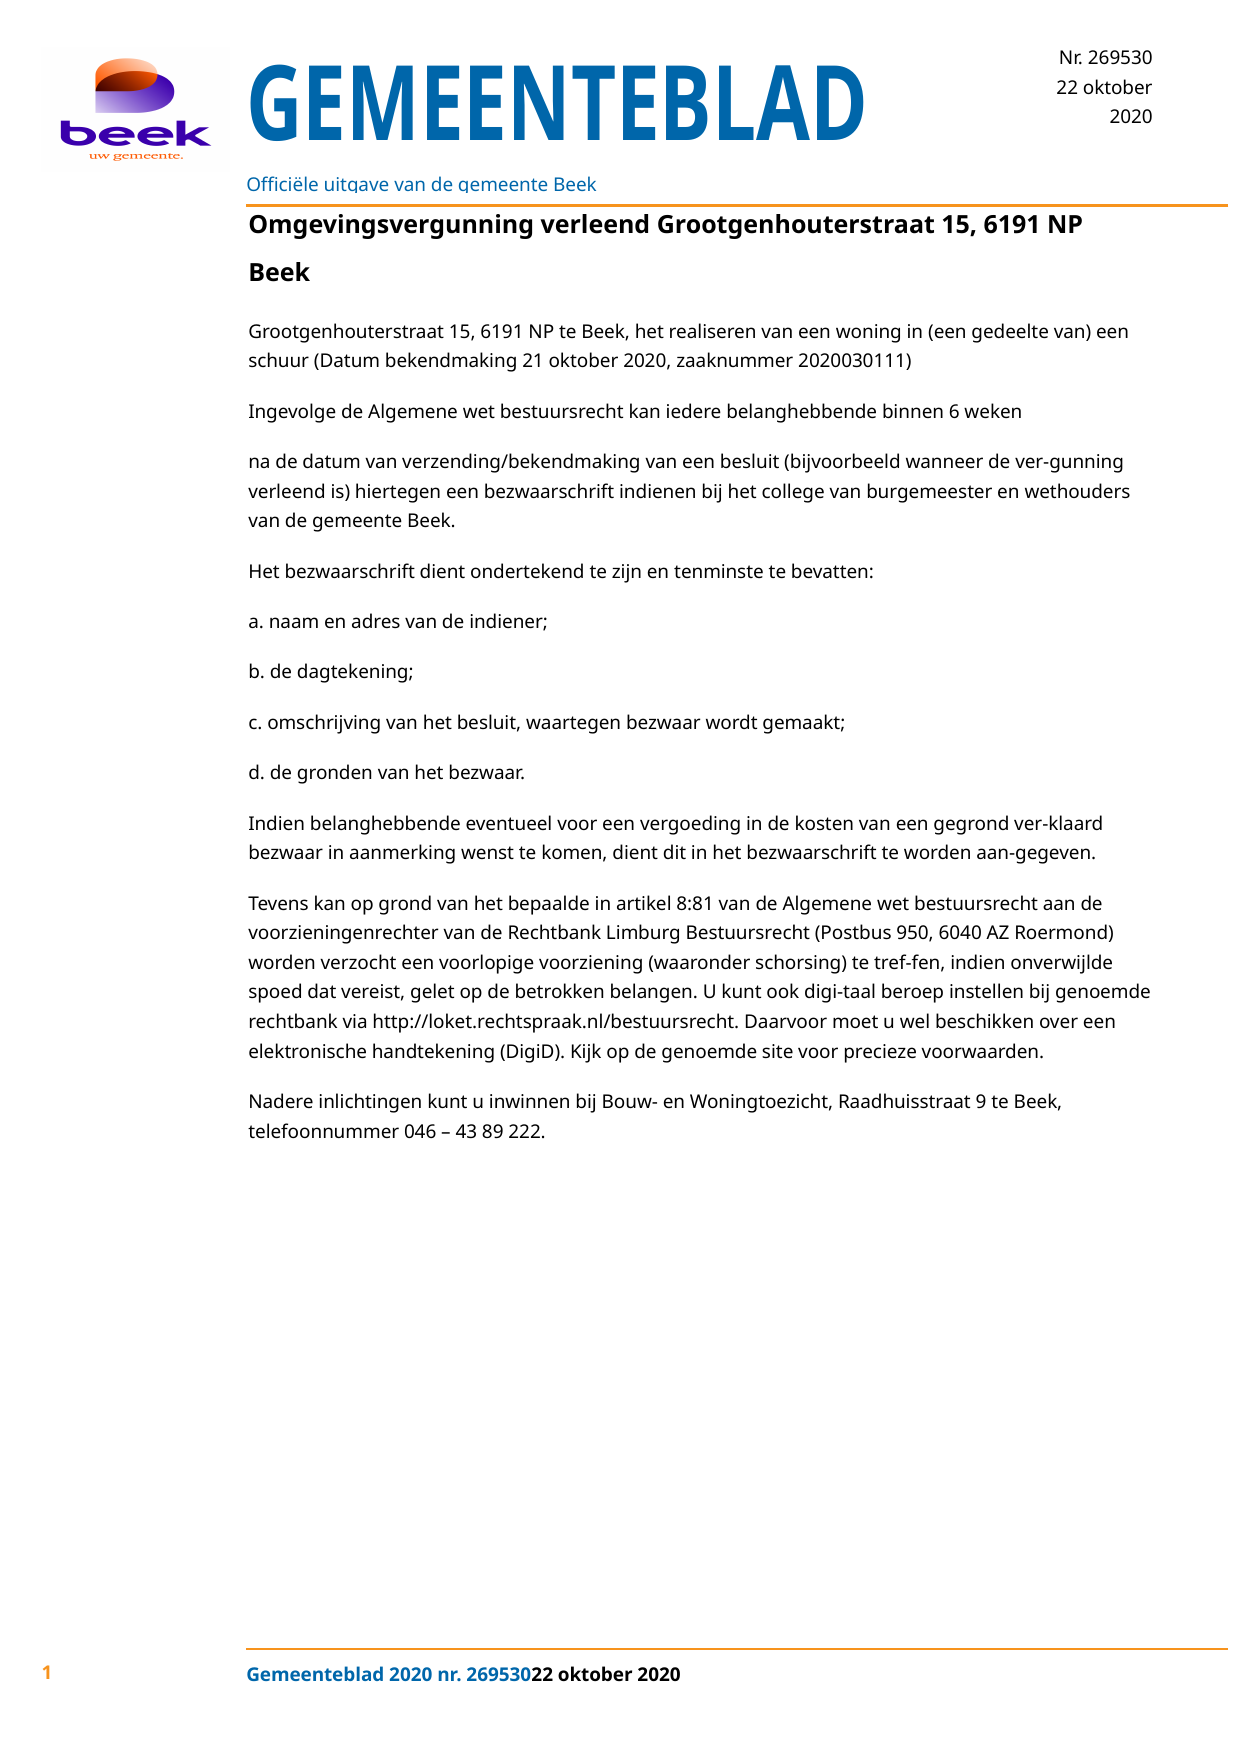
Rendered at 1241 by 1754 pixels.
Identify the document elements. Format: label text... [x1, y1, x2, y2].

text Nadere inlichtingen kunt u inwinnen bij Bouw- en Woningtoezicht, Raadhuisstraat 9 te Beek, telefoonnummer 046 – 43 89 222. [248, 1088, 1152, 1144]
text Tevens kan op grond van het bepaalde in artikel 8:81 van de Algemene wet bestuursrecht aan de voorzieningenrechter van de Rechtbank Limburg Bestuursrecht (Postbus 950, 6040 AZ Roermond) worden verzocht een voorlopige voorziening (waaronder schorsing) te tref-fen, indien onverwijlde spoed dat vereist, gelet op de betrokken belangen. U kunt ook digi-taal beroep instellen bij genoemde rechtbank via http://loket.rechtspraak.nl/bestuursrecht. Daarvoor moet u wel beschikken over een elektronische handtekening (DigiD). Kijk op de genoemde site voor precieze voorwaarden. [248, 890, 1152, 1064]
text a. naam en adres van de indiener; [248, 608, 1152, 634]
text na de datum van verzending/bekendmaking van een besluit (bijvoorbeeld wanneer de ver-gunning verleend is) hiertegen een bezwaarschrift indienen bij het college van burgemeester en wethouders van de gemeente Beek. [248, 448, 1152, 533]
text Omgevingsvergunning verleend Grootgenhouterstraat 15, 6191 NP Beek [248, 207, 1152, 288]
text d. de gronden van het bezwaar. [248, 759, 1152, 785]
text b. de dagtekening; [248, 659, 1152, 684]
picture [41, 47, 231, 172]
text Het bezwaarschrift dient ondertekend te zijn en tenminste te bevatten: [248, 558, 1152, 584]
text Ingevolge de Algemene wet bestuursrecht kan iedere belanghebbende binnen 6 weken [248, 398, 1152, 424]
text Indien belanghebbende eventueel voor een vergoeding in de kosten van een gegrond ver-klaard bezwaar in aanmerking wenst te komen, dient dit in het bezwaarschrift te worden aan-gegeven. [248, 810, 1152, 865]
text Grootgenhouterstraat 15, 6191 NP te Beek, het realiseren van een woning in (een gedeelte van) een schuur (Datum bekendmaking 21 oktober 2020, zaaknummer 2020030111) [248, 318, 1152, 373]
text c. omschrijving van het besluit, waartegen bezwaar wordt gemaakt; [248, 709, 1152, 735]
